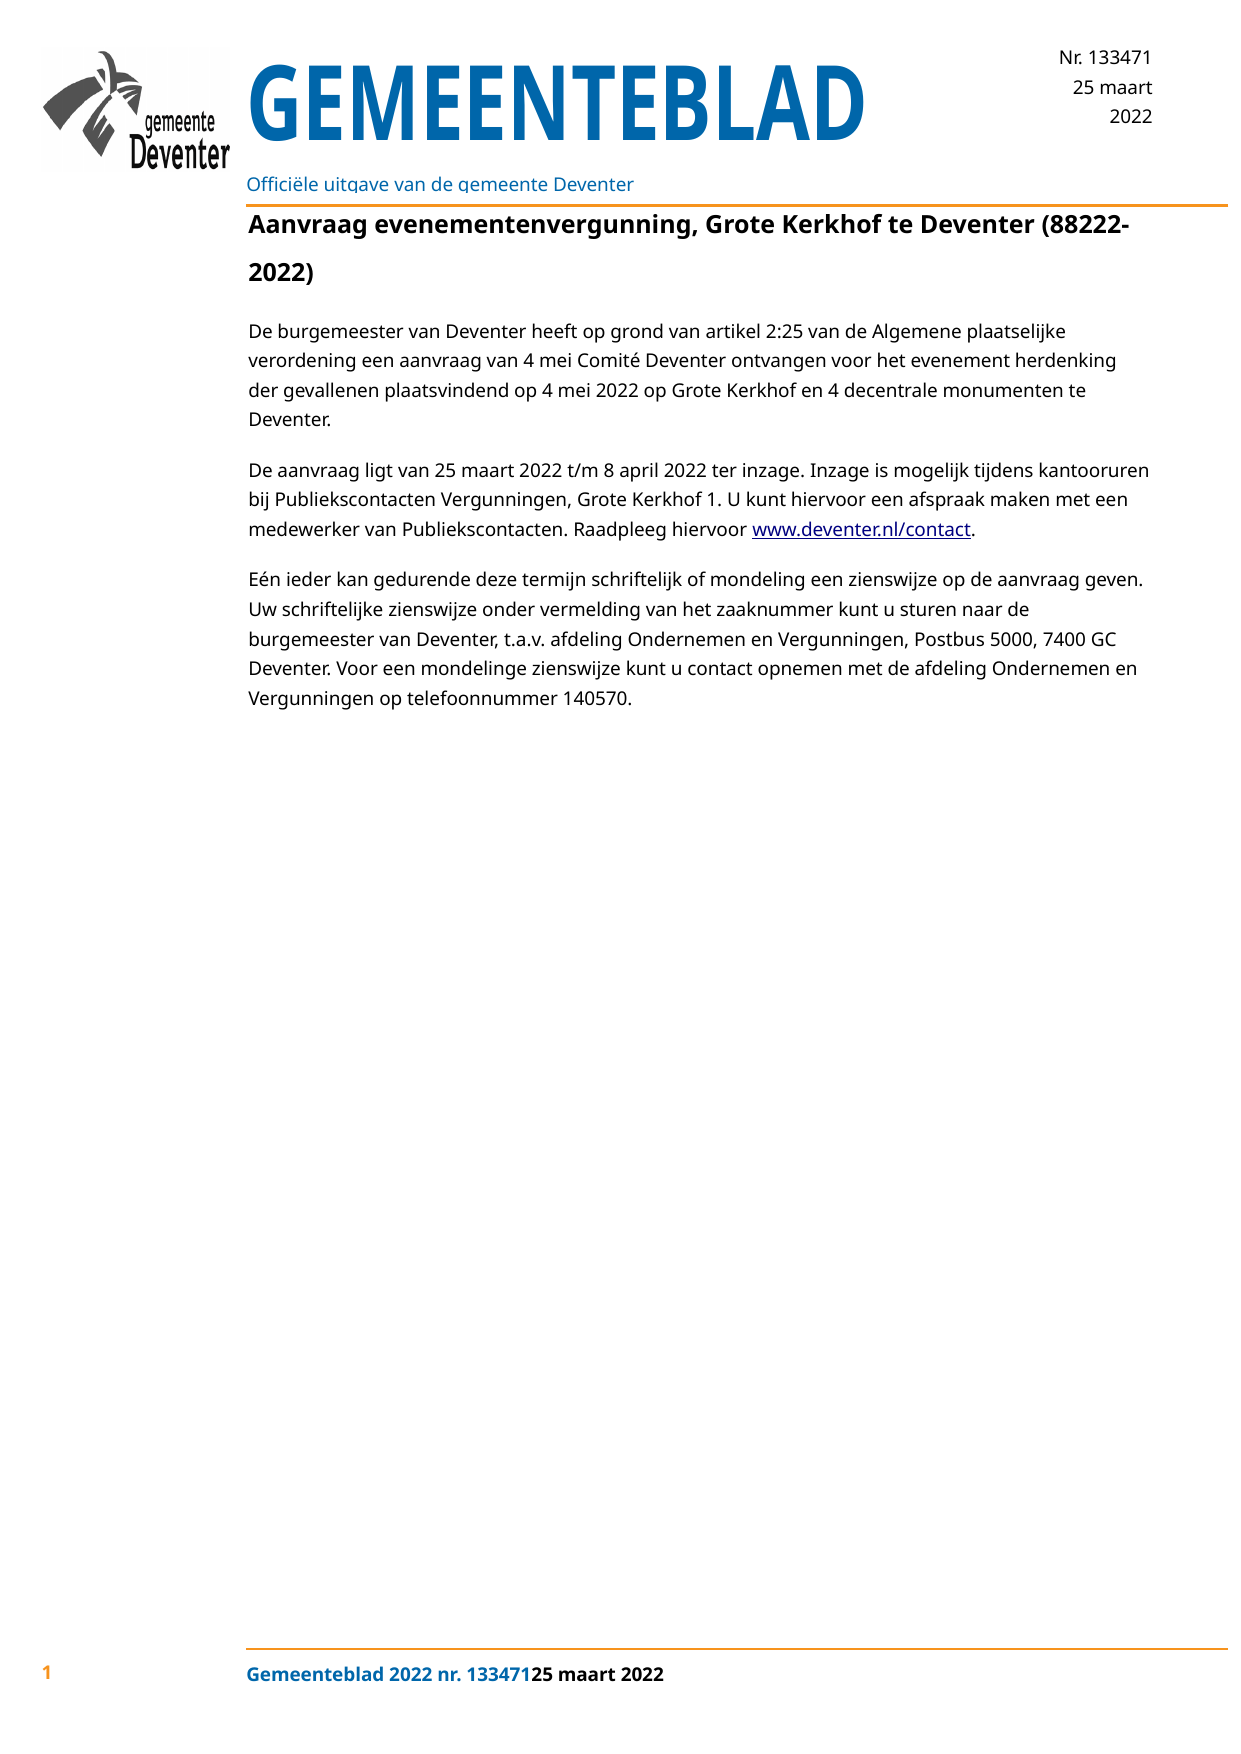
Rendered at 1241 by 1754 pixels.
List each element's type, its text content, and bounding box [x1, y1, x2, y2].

text Eén ieder kan gedurende deze termijn schriftelijk of mondeling een zienswijze op de aanvraag geven. Uw schriftelijke zienswijze onder vermelding van het zaaknummer kunt u sturen naar de burgemeester van Deventer, t.a.v. afdeling Ondernemen en Vergunningen, Postbus 5000, 7400 GC Deventer. Voor een mondelinge zienswijze kunt u contact opnemen met de afdeling Ondernemen en Vergunningen op telefoonnummer 140570. [248, 567, 1152, 711]
text De aanvraag ligt van 25 maart 2022 t/m 8 april 2022 ter inzage. Inzage is mogelijk tijdens kantooruren bij Publiekscontacten Vergunningen, Grote Kerkhof 1. U kunt hiervoor een afspraak maken met een medewerker van Publiekscontacten. Raadpleeg hiervoor www.deventer.nl/contact. [248, 457, 1152, 542]
text Aanvraag evenementenvergunning, Grote Kerkhof te Deventer (88222-2022) [248, 207, 1152, 288]
picture [41, 47, 231, 172]
text De burgemeester van Deventer heeft op grond van artikel 2:25 van de Algemene plaatselijke verordening een aanvraag van 4 mei Comité Deventer ontvangen voor het evenement herdenking der gevallenen plaatsvindend op 4 mei 2022 op Grote Kerkhof en 4 decentrale monumenten te Deventer. [248, 318, 1152, 432]
